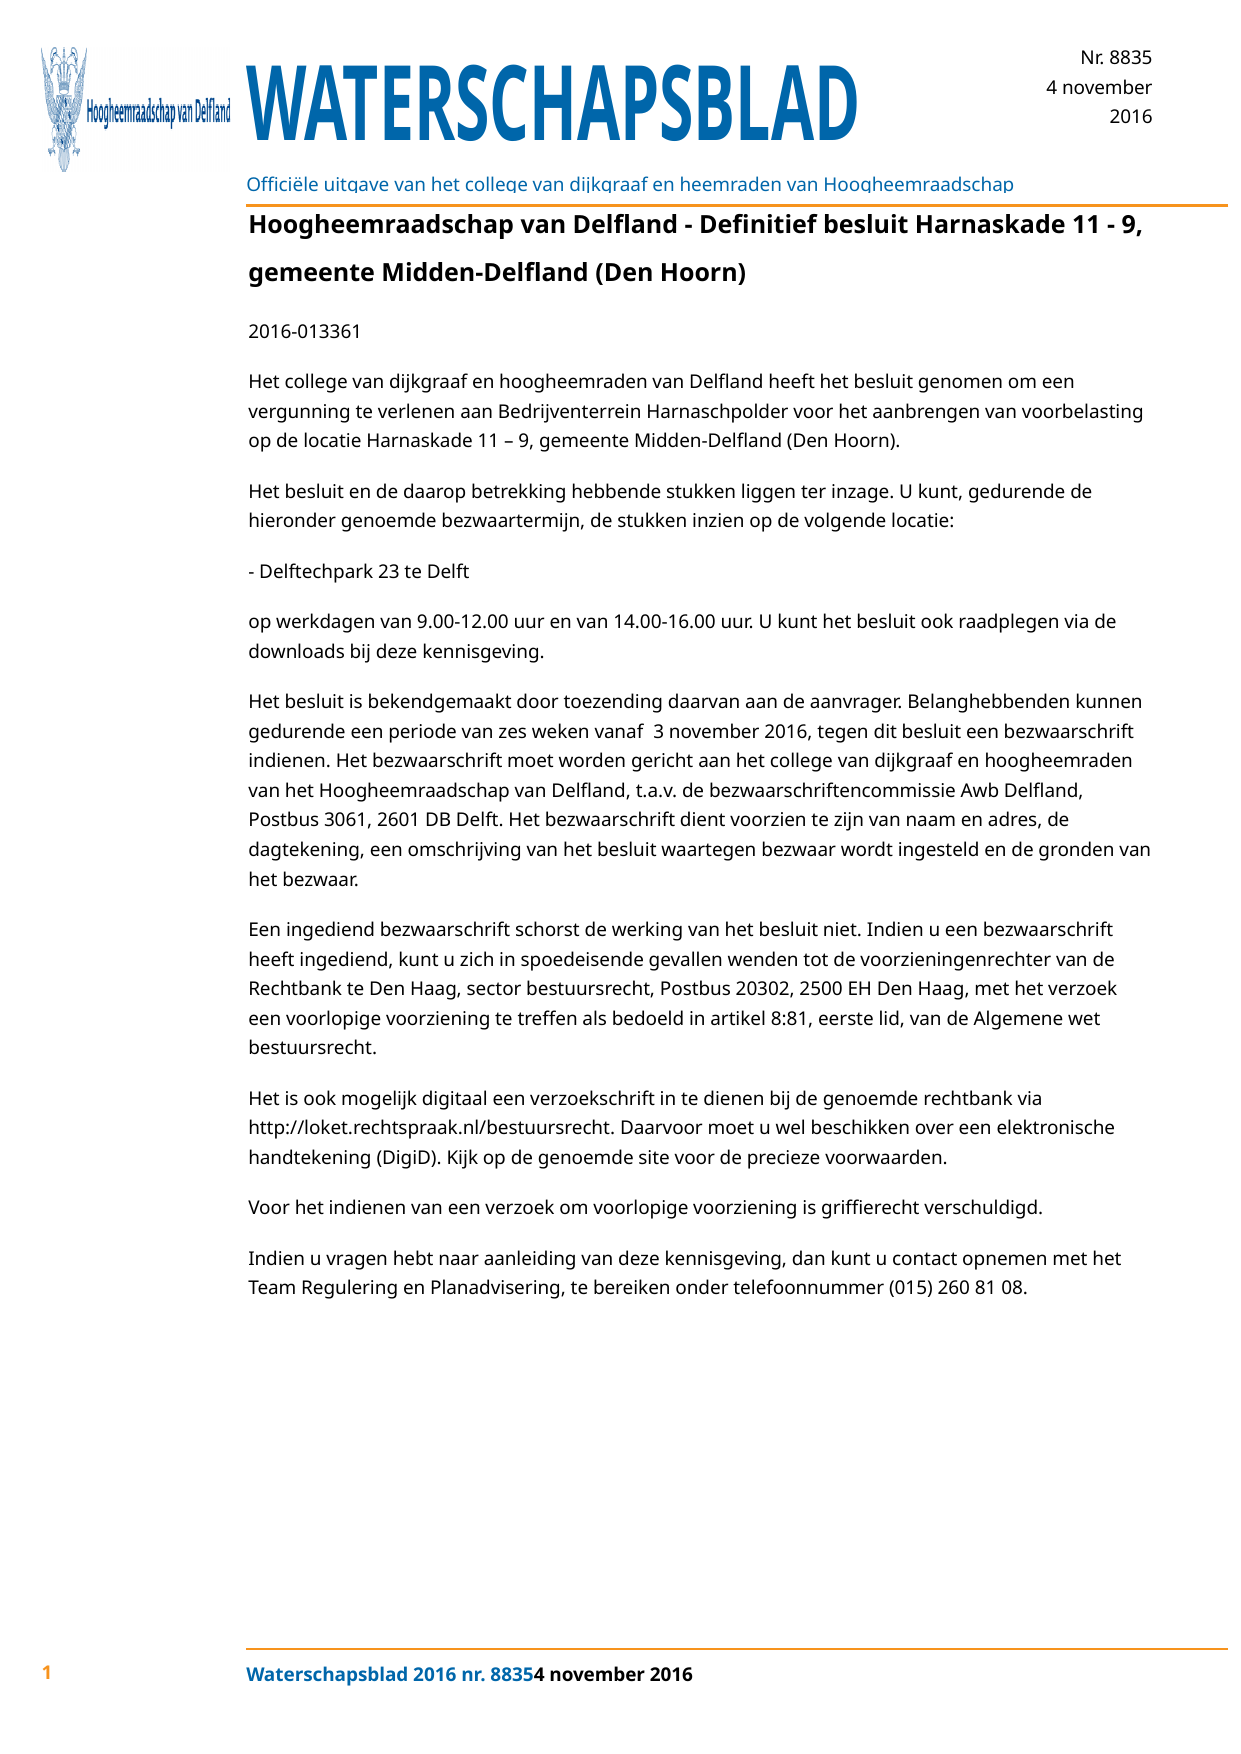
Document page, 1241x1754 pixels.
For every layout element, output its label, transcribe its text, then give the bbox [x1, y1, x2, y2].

text Een ingediend bezwaarschrift schorst de werking van het besluit niet. Indien u een bezwaarschrift heeft ingediend, kunt u zich in spoedeisende gevallen wenden tot de voorzieningenrechter van de Rechtbank te Den Haag, sector bestuursrecht, Postbus 20302, 2500 EH Den Haag, met het verzoek een voorlopige voorziening te treffen als bedoeld in artikel 8:81, eerste lid, van de Algemene wet bestuursrecht. [248, 916, 1152, 1060]
text Het besluit en de daarop betrekking hebbende stukken liggen ter inzage. U kunt, gedurende de hieronder genoemde bezwaartermijn, de stukken inzien op de volgende locatie: [248, 478, 1152, 533]
text - Delftechpark 23 te Delft [248, 558, 1152, 584]
text Het besluit is bekendgemaakt door toezending daarvan aan de aanvrager. Belanghebbenden kunnen gedurende een periode van zes weken vanaf 3 november 2016, tegen dit besluit een bezwaarschrift indienen. Het bezwaarschrift moet worden gericht aan het college van dijkgraaf en hoogheemraden van het Hoogheemraadschap van Delfland, t.a.v. de bezwaarschriftencommissie Awb Delfland, Postbus 3061, 2601 DB Delft. Het bezwaarschrift dient voorzien te zijn van naam en adres, de dagtekening, een omschrijving van het besluit waartegen bezwaar wordt ingesteld en de gronden van het bezwaar. [248, 688, 1152, 892]
text Indien u vragen hebt naar aanleiding van deze kennisgeving, dan kunt u contact opnemen met het Team Regulering en Planadvisering, te bereiken onder telefoonnummer (015) 260 81 08. [248, 1245, 1152, 1300]
text Hoogheemraadschap van Delfland - Definitief besluit Harnaskade 11 - 9, gemeente Midden-Delfland (Den Hoorn) [248, 207, 1152, 288]
text Het is ook mogelijk digitaal een verzoekschrift in te dienen bij de genoemde rechtbank via http://loket.rechtspraak.nl/bestuursrecht. Daarvoor moet u wel beschikken over een elektronische handtekening (DigiD). Kijk op de genoemde site voor de precieze voorwaarden. [248, 1085, 1152, 1170]
text 2016-013361 [248, 318, 1152, 344]
text Voor het indienen van een verzoek om voorlopige voorziening is griffierecht verschuldigd. [248, 1194, 1152, 1220]
picture [41, 47, 231, 172]
text Het college van dijkgraaf en hoogheemraden van Delfland heeft het besluit genomen om een vergunning te verlenen aan Bedrijventerrein Harnaschpolder voor het aanbrengen van voorbelasting op de locatie Harnaskade 11 – 9, gemeente Midden-Delfland (Den Hoorn). [248, 368, 1152, 453]
text op werkdagen van 9.00-12.00 uur en van 14.00-16.00 uur. U kunt het besluit ook raadplegen via de downloads bij deze kennisgeving. [248, 608, 1152, 664]
